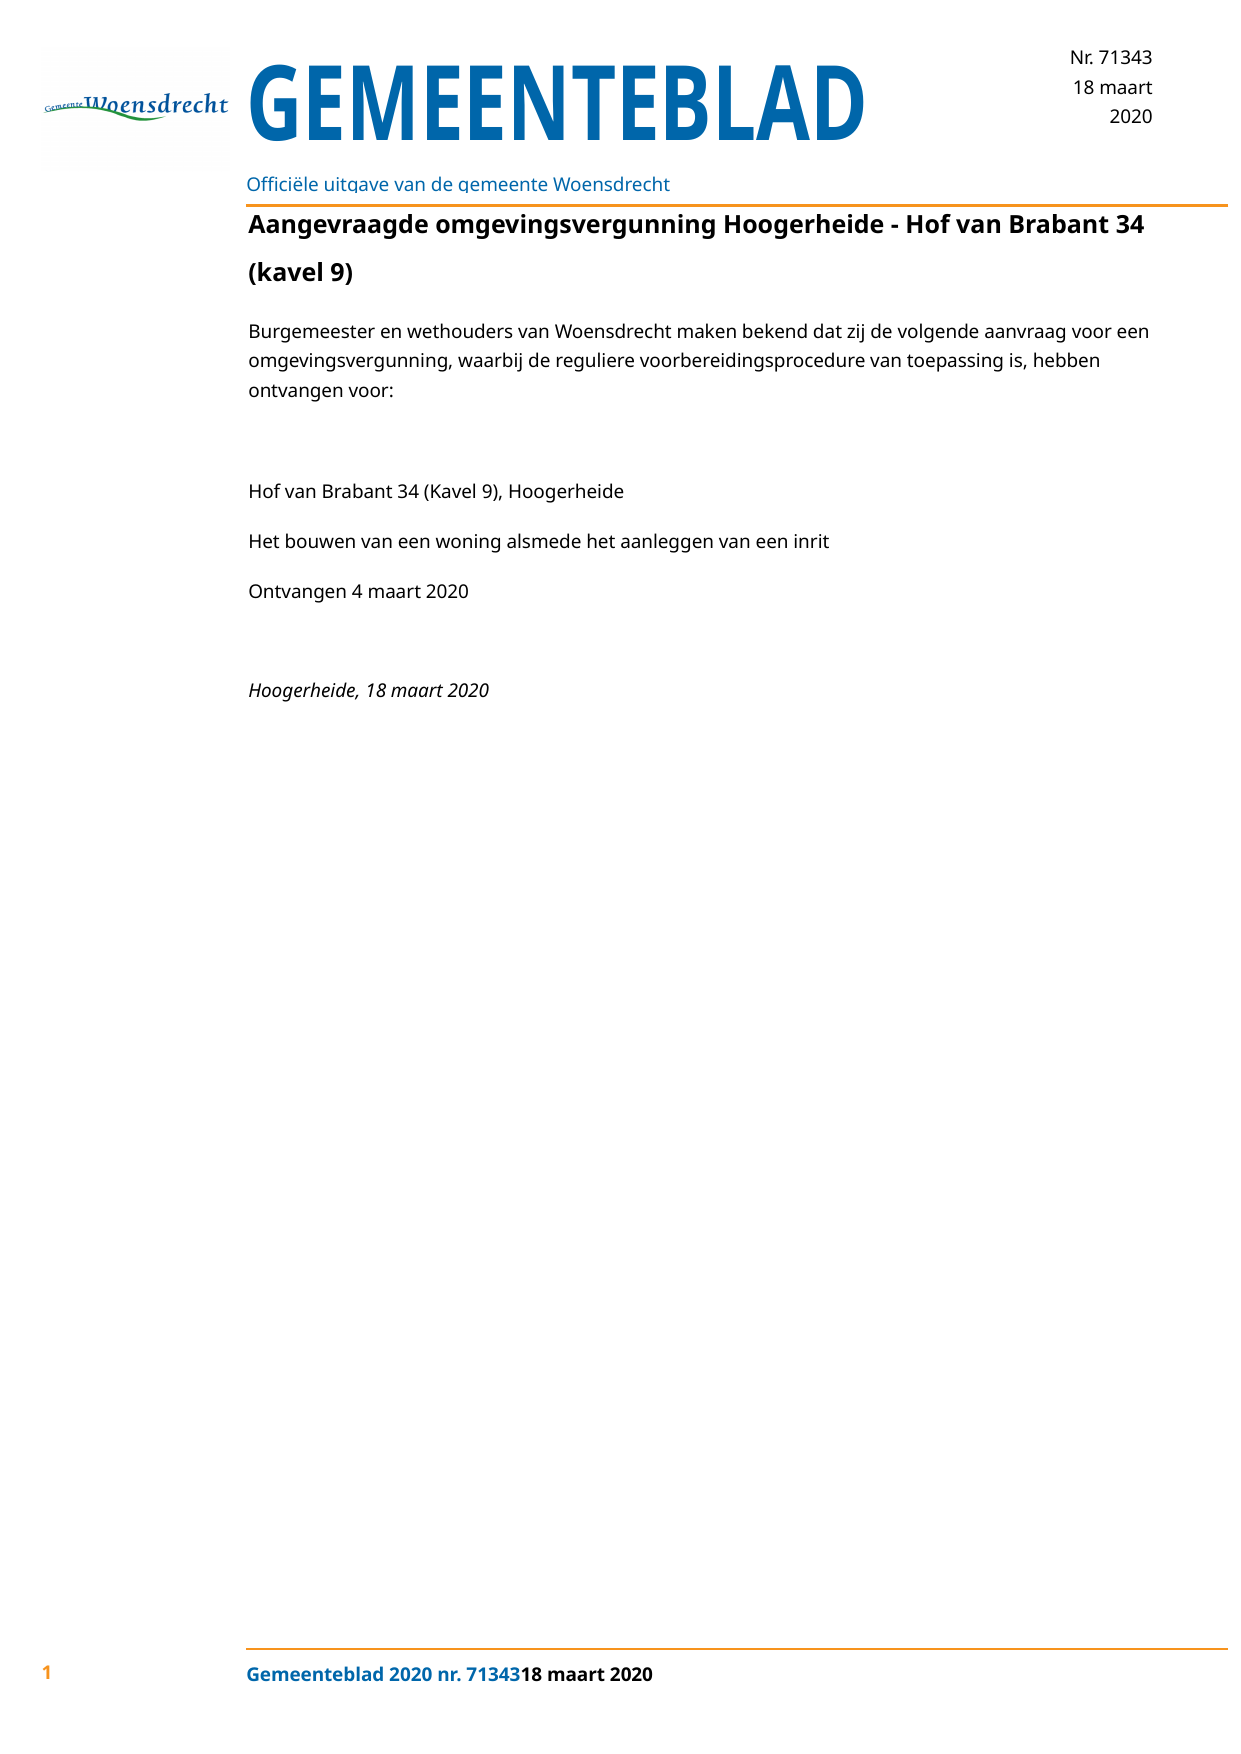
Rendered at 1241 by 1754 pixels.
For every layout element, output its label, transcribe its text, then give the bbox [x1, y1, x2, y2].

text Ontvangen 4 maart 2020 [248, 579, 1152, 604]
picture [41, 47, 231, 172]
text Het bouwen van een woning alsmede het aanleggen van een inrit [248, 528, 1152, 554]
text Hof van Brabant 34 (Kavel 9), Hoogerheide [248, 478, 1152, 504]
text Aangevraagde omgevingsvergunning Hoogerheide - Hof van Brabant 34 (kavel 9) [248, 207, 1152, 288]
text Hoogerheide, 18 maart 2020 [248, 677, 1152, 703]
text Burgemeester en wethouders van Woensdrecht maken bekend dat zij de volgende aanvraag voor een omgevingsvergunning, waarbij de reguliere voorbereidingsprocedure van toepassing is, hebben ontvangen voor: [248, 318, 1152, 403]
